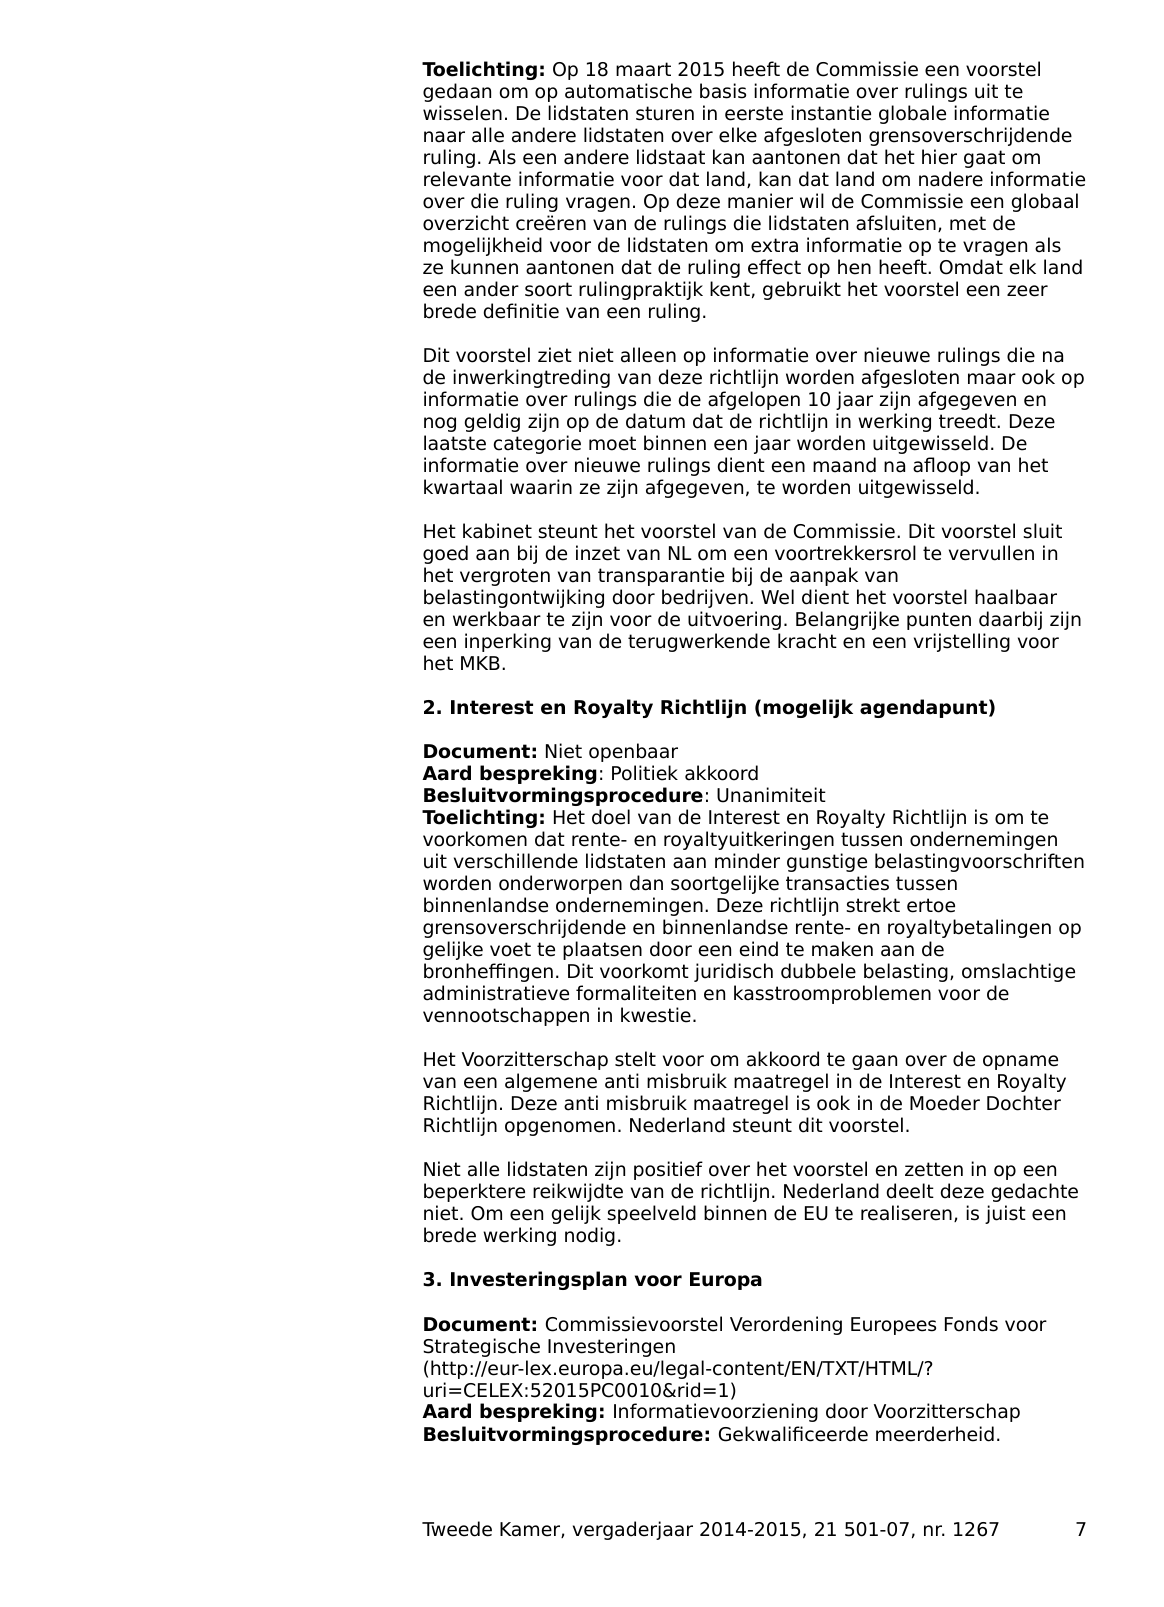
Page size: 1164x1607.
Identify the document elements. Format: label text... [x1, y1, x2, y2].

text Het kabinet steunt het voorstel van de Commissie. Dit voorstel sluit goed aan bij de inzet van NL om een voortrekkersrol te vervullen in het vergroten van transparantie bij de aanpak van belastingontwijking door bedrijven. Wel dient het voorstel haalbaar en werkbaar te zijn voor de uitvoering. Belangrijke punten daarbij zijn een inperking van de terugwerkende kracht en een vrijstelling voor het MKB. [422, 521, 1087, 675]
text Aard bespreking: Informatievoorziening door Voorzitterschap [422, 1401, 1087, 1423]
text Toelichting: Het doel van de Interest en Royalty Richtlijn is om te voorkomen dat rente- en royaltyuitkeringen tussen ondernemingen uit verschillende lidstaten aan minder gunstige belastingvoorschriften worden onderworpen dan soortgelijke transacties tussen binnenlandse ondernemingen. Deze richtlijn strekt ertoe grensoverschrijdende en binnenlandse rente- en royaltybetalingen op gelijke voet te plaatsen door een eind te maken aan de bronheffingen. Dit voorkomt juridisch dubbele belasting, omslachtige administratieve formaliteiten en kasstroomproblemen voor de vennootschappen in kwestie. [422, 807, 1087, 1027]
text Toelichting: Op 18 maart 2015 heeft de Commissie een voorstel gedaan om op automatische basis informatie over rulings uit te wisselen. De lidstaten sturen in eerste instantie globale informatie naar alle andere lidstaten over elke afgesloten grensoverschrijdende ruling. Als een andere lidstaat kan aantonen dat het hier gaat om relevante informatie voor dat land, kan dat land om nadere informatie over die ruling vragen. Op deze manier wil de Commissie een globaal overzicht creëren van de rulings die lidstaten afsluiten, met de mogelijkheid voor de lidstaten om extra informatie op te vragen als ze kunnen aantonen dat de ruling effect op hen heeft. Omdat elk land een ander soort rulingpraktijk kent, gebruikt het voorstel een zeer brede definitie van een ruling. [422, 59, 1087, 323]
text Niet alle lidstaten zijn positief over het voorstel en zetten in op een beperktere reikwijdte van de richtlijn. Nederland deelt deze gedachte niet. Om een gelijk speelveld binnen de EU te realiseren, is juist een brede werking nodig. [422, 1159, 1087, 1247]
text Dit voorstel ziet niet alleen op informatie over nieuwe rulings die na de inwerkingtreding van deze richtlijn worden afgesloten maar ook op informatie over rulings die de afgelopen 10 jaar zijn afgegeven en nog geldig zijn op de datum dat de richtlijn in werking treedt. Deze laatste categorie moet binnen een jaar worden uitgewisseld. De informatie over nieuwe rulings dient een maand na afloop van het kwartaal waarin ze zijn afgegeven, te worden uitgewisseld. [422, 345, 1087, 499]
subtitle 2. Interest en Royalty Richtlijn (mogelijk agendapunt) [422, 697, 1087, 719]
text Besluitvormingsprocedure: Gekwalificeerde meerderheid. [422, 1423, 1087, 1445]
subtitle 3. Investeringsplan voor Europa [422, 1269, 1087, 1291]
text Het Voorzitterschap stelt voor om akkoord te gaan over de opname van een algemene anti misbruik maatregel in de Interest en Royalty Richtlijn. Deze anti misbruik maatregel is ook in de Moeder Dochter Richtlijn opgenomen. Nederland steunt dit voorstel. [422, 1049, 1087, 1137]
text Document: Commissievoorstel Verordening Europees Fonds voor Strategische Investeringen (http://eur-lex.europa.eu/legal-content/EN/TXT/HTML/?uri=CELEX:52015PC0010&rid=1) [422, 1313, 1087, 1401]
text Besluitvormingsprocedure: Unanimiteit [422, 785, 1087, 807]
text Document: Niet openbaar [422, 741, 1087, 763]
text Aard bespreking: Politiek akkoord [422, 763, 1087, 785]
